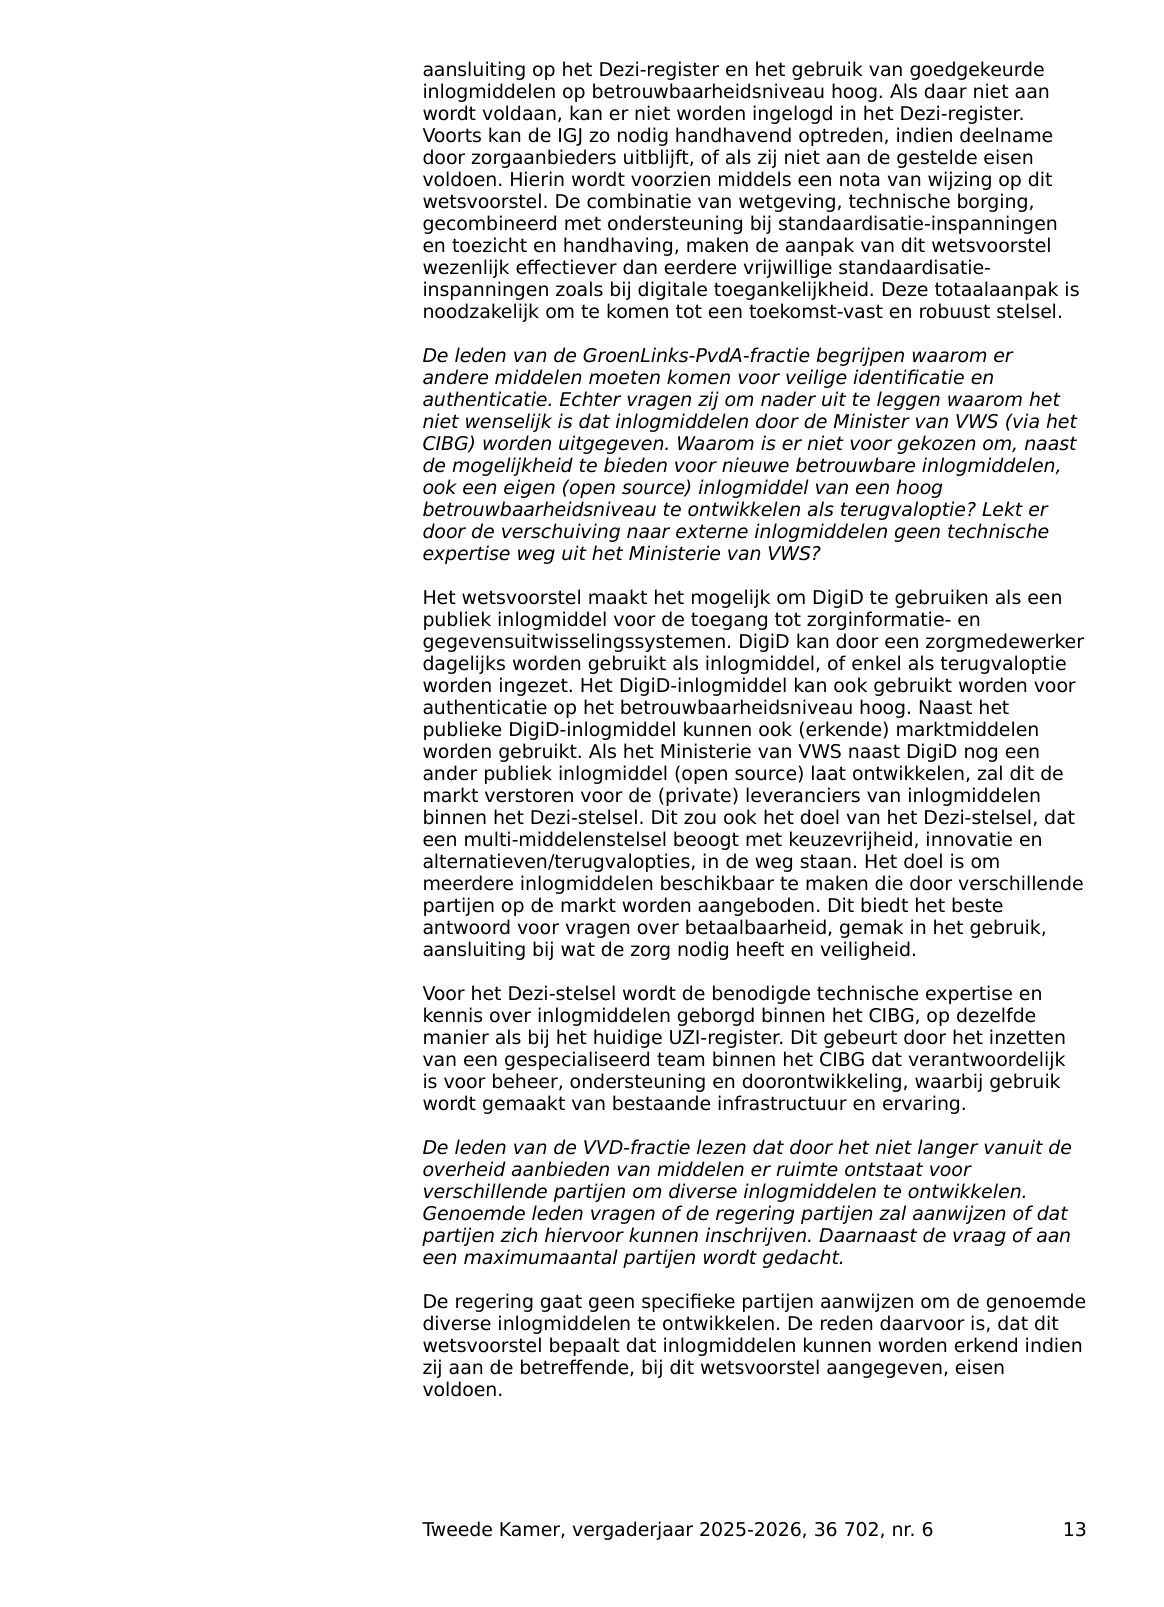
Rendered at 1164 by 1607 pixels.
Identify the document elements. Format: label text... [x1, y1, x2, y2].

text De leden van de GroenLinks-PvdA-fractie begrijpen waarom er andere middelen moeten komen voor veilige identificatie en authenticatie. Echter vragen zij om nader uit te leggen waarom het niet wenselijk is dat inlogmiddelen door de Minister van VWS (via het CIBG) worden uitgegeven. Waarom is er niet voor gekozen om, naast de mogelijkheid te bieden voor nieuwe betrouwbare inlogmiddelen, ook een eigen (open source) inlogmiddel van een hoog betrouwbaarheidsniveau te ontwikkelen als terugvaloptie? Lekt er door de verschuiving naar externe inlogmiddelen geen technische expertise weg uit het Ministerie van VWS? [422, 345, 1087, 565]
text Het wetsvoorstel maakt het mogelijk om DigiD te gebruiken als een publiek inlogmiddel voor de toegang tot zorginformatie- en gegevensuitwisselingssystemen. DigiD kan door een zorgmedewerker dagelijks worden gebruikt als inlogmiddel, of enkel als terugvaloptie worden ingezet. Het DigiD-inlogmiddel kan ook gebruikt worden voor authenticatie op het betrouwbaarheidsniveau hoog. Naast het publieke DigiD-inlogmiddel kunnen ook (erkende) marktmiddelen worden gebruikt. Als het Ministerie van VWS naast DigiD nog een ander publiek inlogmiddel (open source) laat ontwikkelen, zal dit de markt verstoren voor de (private) leveranciers van inlogmiddelen binnen het Dezi-stelsel. Dit zou ook het doel van het Dezi-stelsel, dat een multi-middelenstelsel beoogt met keuzevrijheid, innovatie en alternatieven/terugvalopties, in de weg staan. Het doel is om meerdere inlogmiddelen beschikbaar te maken die door verschillende partijen op de markt worden aangeboden. Dit biedt het beste antwoord voor vragen over betaalbaarheid, gemak in het gebruik, aansluiting bij wat de zorg nodig heeft en veiligheid. [422, 587, 1087, 961]
text De regering gaat geen specifieke partijen aanwijzen om de genoemde diverse inlogmiddelen te ontwikkelen. De reden daarvoor is, dat dit wetsvoorstel bepaalt dat inlogmiddelen kunnen worden erkend indien zij aan de betreffende, bij dit wetsvoorstel aangegeven, eisen voldoen. [422, 1291, 1087, 1401]
text Voor het Dezi-stelsel wordt de benodigde technische expertise en kennis over inlogmiddelen geborgd binnen het CIBG, op dezelfde manier als bij het huidige UZI-register. Dit gebeurt door het inzetten van een gespecialiseerd team binnen het CIBG dat verantwoordelijk is voor beheer, ondersteuning en doorontwikkeling, waarbij gebruik wordt gemaakt van bestaande infrastructuur en ervaring. [422, 983, 1087, 1115]
text De leden van de VVD-fractie lezen dat door het niet langer vanuit de overheid aanbieden van middelen er ruimte ontstaat voor verschillende partijen om diverse inlogmiddelen te ontwikkelen. Genoemde leden vragen of de regering partijen zal aanwijzen of dat partijen zich hiervoor kunnen inschrijven. Daarnaast de vraag of aan een maximumaantal partijen wordt gedacht. [422, 1137, 1087, 1269]
text aansluiting op het Dezi-register en het gebruik van goedgekeurde inlogmiddelen op betrouwbaarheidsniveau hoog. Als daar niet aan wordt voldaan, kan er niet worden ingelogd in het Dezi-register. Voorts kan de IGJ zo nodig handhavend optreden, indien deelname door zorgaanbieders uitblijft, of als zij niet aan de gestelde eisen voldoen. Hierin wordt voorzien middels een nota van wijzing op dit wetsvoorstel. De combinatie van wetgeving, technische borging, gecombineerd met ondersteuning bij standaardisatie-inspanningen en toezicht en handhaving, maken de aanpak van dit wetsvoorstel wezenlijk effectiever dan eerdere vrijwillige standaardisatie-inspanningen zoals bij digitale toegankelijkheid. Deze totaalaanpak is noodzakelijk om te komen tot een toekomst-vast en robuust stelsel. [422, 59, 1087, 323]
